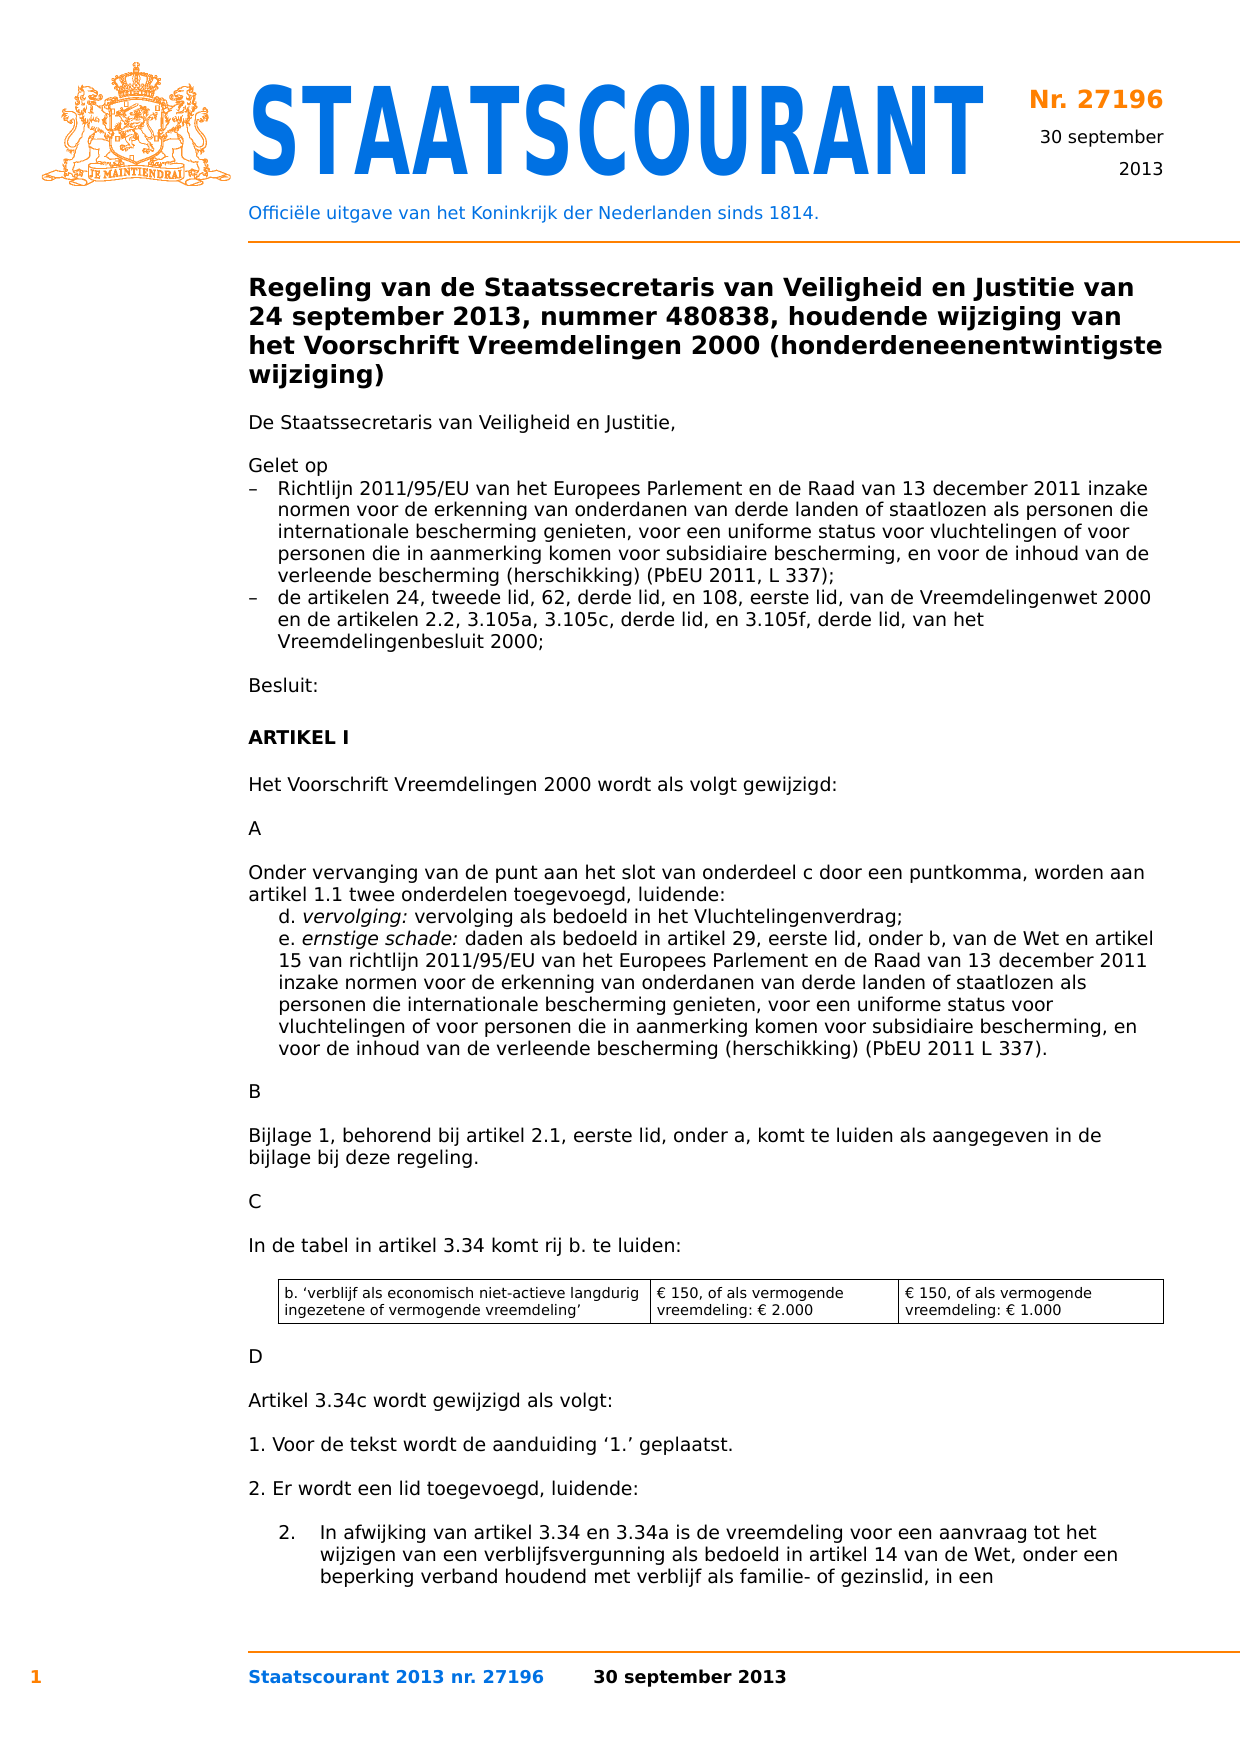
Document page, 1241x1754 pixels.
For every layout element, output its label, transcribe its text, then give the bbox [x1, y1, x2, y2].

text C [248, 1191, 1163, 1213]
table_header STAATSCOURANT [248, 62, 998, 203]
table_cell 30 september [998, 121, 1240, 153]
table_header € 150, of als vermogende vreemdeling: € 1.000 [899, 1280, 1163, 1323]
picture [41, 62, 231, 186]
text Gelet op [248, 455, 1163, 477]
text Het Voorschrift Vreemdelingen 2000 wordt als volgt gewijzigd: [248, 774, 1163, 796]
table_cell Officiële uitgave van het Koninkrijk der Nederlanden sinds 1814. [248, 203, 1240, 241]
table_header Nr. 27196 [998, 62, 1240, 121]
text Besluit: [248, 675, 1163, 697]
text D [248, 1346, 1163, 1368]
text De Staatssecretaris van Veiligheid en Justitie, [248, 412, 1163, 433]
text Bijlage 1, behorend bij artikel 2.1, eerste lid, onder a, komt te luiden als aangegeven in de bijlage bij deze regeling. [248, 1125, 1163, 1169]
table_cell 2013 [998, 153, 1240, 203]
text A [248, 818, 1163, 840]
text 1. Voor de tekst wordt de aanduiding ‘1.’ geplaatst. [248, 1434, 1163, 1456]
text – Richtlijn 2011/95/EU van het Europees Parlement en de Raad van 13 december 2011 inzake normen voor de erkenning van onderdanen van derde landen of staatlozen als personen die internationale bescherming genieten, voor een uniforme status voor vluchtelingen of voor personen die in aanmerking komen voor subsidiaire bescherming, en voor de inhoud van de verleende bescherming (herschikking) (PbEU 2011, L 337); [248, 477, 1163, 587]
text B [248, 1081, 1163, 1103]
text – de artikelen 24, tweede lid, 62, derde lid, en 108, eerste lid, van de Vreemdelingenwet 2000 en de artikelen 2.2, 3.105a, 3.105c, derde lid, en 3.105f, derde lid, van het Vreemdelingenbesluit 2000; [248, 587, 1163, 653]
text Artikel 3.34c wordt gewijzigd als volgt: [248, 1390, 1163, 1412]
table_header € 150, of als vermogende vreemdeling: € 2.000 [651, 1280, 898, 1323]
table_header [25, 62, 248, 241]
subtitle Regeling van de Staatssecretaris van Veiligheid en Justitie van 24 september 2013, nummer 480838, houdende wijziging van het Voorschrift Vreemdelingen 2000 (honderdeneenentwintigste wijziging) [248, 273, 1163, 390]
text d. vervolging: vervolging als bedoeld in het Vluchtelingenverdrag; [278, 906, 1163, 928]
text e. ernstige schade: daden als bedoeld in artikel 29, eerste lid, onder b, van de Wet en artikel 15 van richtlijn 2011/95/EU van het Europees Parlement en de Raad van 13 december 2011 inzake normen voor de erkenning van onderdanen van derde landen of staatlozen als personen die internationale bescherming genieten, voor een uniforme status voor vluchtelingen of voor personen die in aanmerking komen voor subsidiaire bescherming, en voor de inhoud van de verleende bescherming (herschikking) (PbEU 2011 L 337). [278, 928, 1163, 1059]
text 2. Er wordt een lid toegevoegd, luidende: [248, 1478, 1163, 1500]
text Onder vervanging van de punt aan het slot van onderdeel c door een puntkomma, worden aan artikel 1.1 twee onderdelen toegevoegd, luidende: [248, 862, 1163, 906]
text 2. In afwijking van artikel 3.34 en 3.34a is de vreemdeling voor een aanvraag tot het wijzigen van een verblijfsvergunning als bedoeld in artikel 14 van de Wet, onder een beperking verband houdend met verblijf als familie- of gezinslid, in een [278, 1522, 1163, 1587]
subtitle ARTIKEL I [248, 727, 1163, 749]
table_header b. ‘verblijf als economisch niet-actieve langdurig ingezetene of vermogende vreemdeling’ [279, 1280, 650, 1323]
text In de tabel in artikel 3.34 komt rij b. te luiden: [248, 1235, 1163, 1257]
